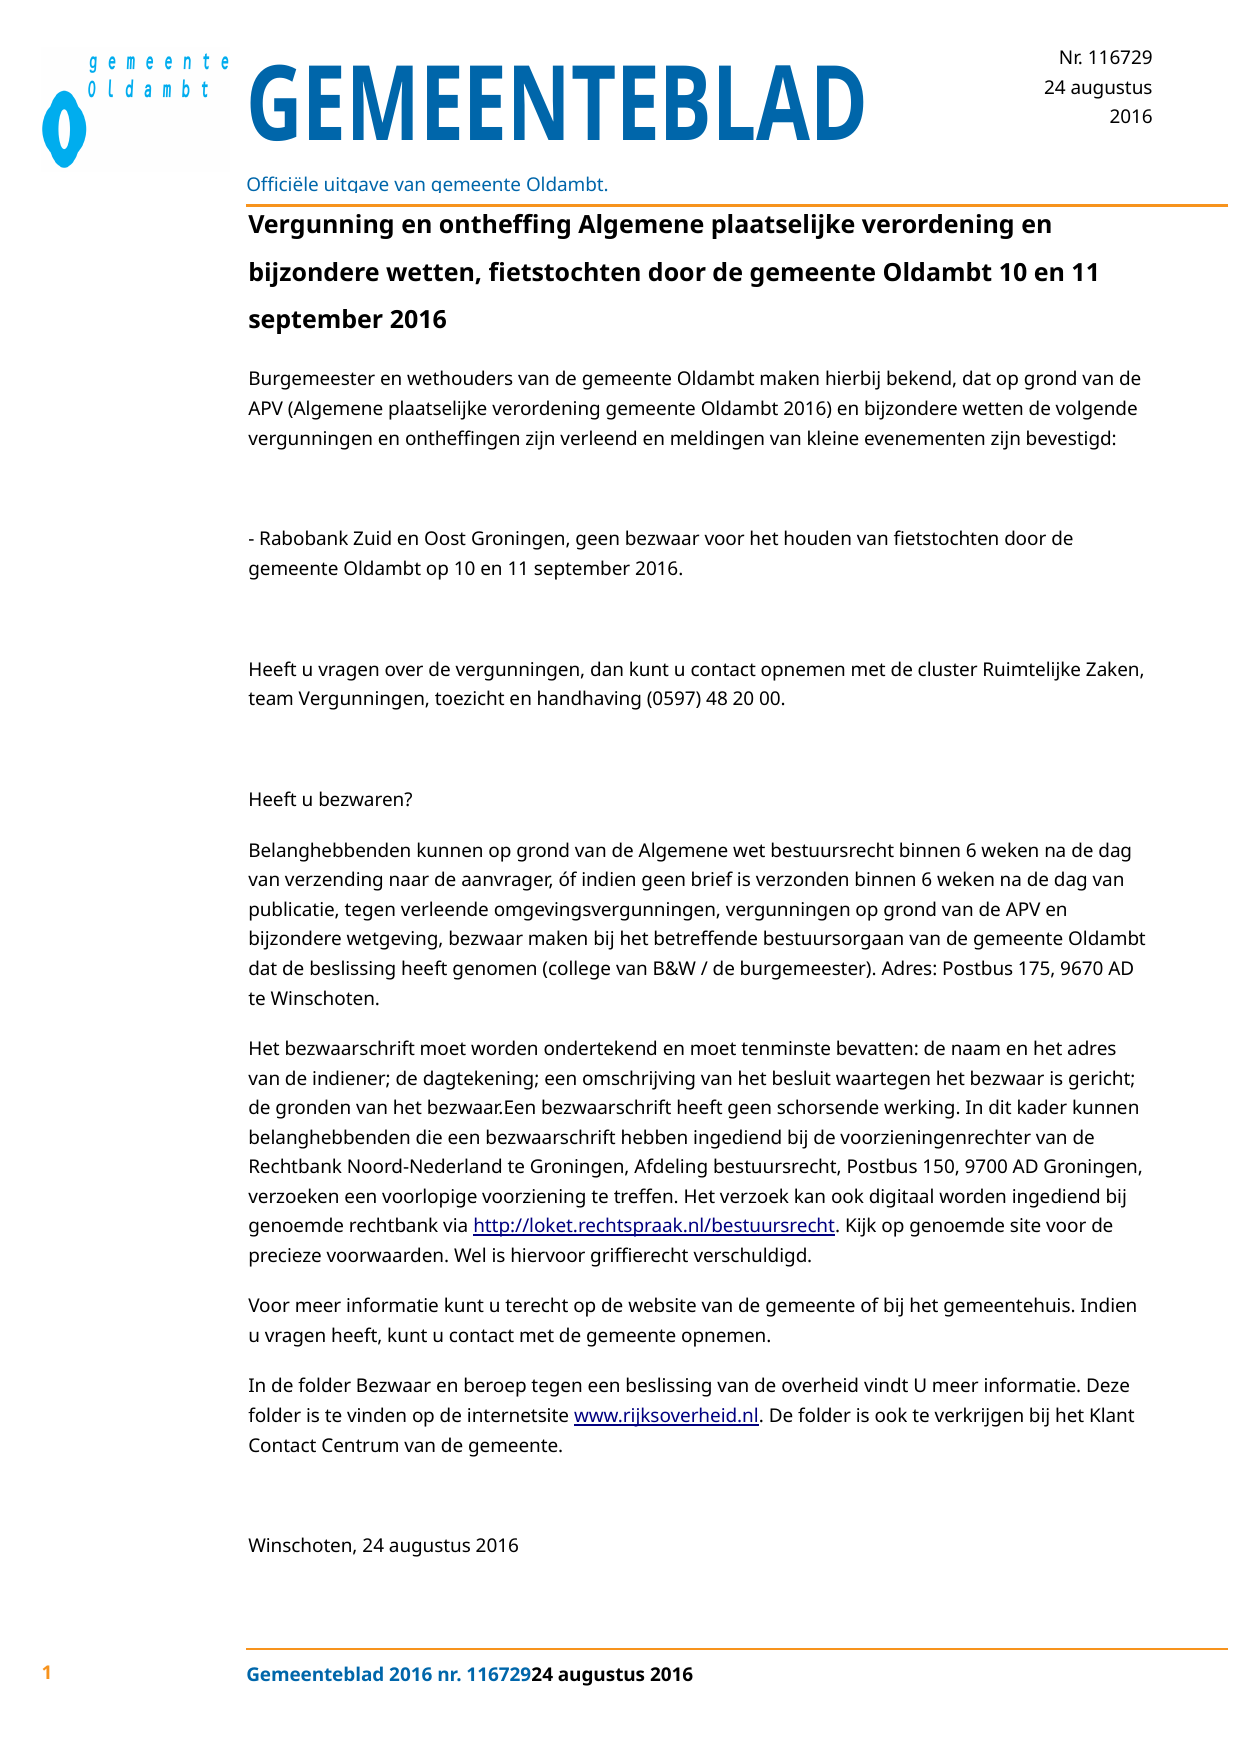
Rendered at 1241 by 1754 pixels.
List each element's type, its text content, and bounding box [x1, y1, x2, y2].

text Belanghebbenden kunnen op grond van de Algemene wet bestuursrecht binnen 6 weken na de dag van verzending naar de aanvrager, óf indien geen brief is verzonden binnen 6 weken na de dag van publicatie, tegen verleende omgevingsvergunningen, vergunningen op grond van de APV en bijzondere wetgeving, bezwaar maken bij het betreffende bestuursorgaan van de gemeente Oldambt dat de beslissing heeft genomen (college van B&W / de burgemeester). Adres: Postbus 175, 9670 AD te Winschoten. [248, 837, 1152, 1010]
text Heeft u bezwaren? [248, 786, 1152, 812]
text Burgemeester en wethouders van de gemeente Oldambt maken hierbij bekend, dat op grond van de APV (Algemene plaatselijke verordening gemeente Oldambt 2016) en bijzondere wetten de volgende vergunningen en ontheffingen zijn verleend en meldingen van kleine evenementen zijn bevestigd: [248, 366, 1152, 450]
text Vergunning en ontheffing Algemene plaatselijke verordening en bijzondere wetten, fietstochten door de gemeente Oldambt 10 en 11 september 2016 [248, 207, 1152, 336]
text Heeft u vragen over de vergunningen, dan kunt u contact opnemen met de cluster Ruimtelijke Zaken, team Vergunningen, toezicht en handhaving (0597) 48 20 00. [248, 656, 1152, 711]
text Het bezwaarschrift moet worden ondertekend en moet tenminste bevatten: de naam en het adres van de indiener; de dagtekening; een omschrijving van het besluit waartegen het bezwaar is gericht; de gronden van het bezwaar.Een bezwaarschrift heeft geen schorsende werking. In dit kader kunnen belanghebbenden die een bezwaarschrift hebben ingediend bij de voorzieningenrechter van de Rechtbank Noord-Nederland te Groningen, Afdeling bestuursrecht, Postbus 150, 9700 AD Groningen, verzoeken een voorlopige voorziening te treffen. Het verzoek kan ook digitaal worden ingediend bij genoemde rechtbank via http://loket.rechtspraak.nl/bestuursrecht. Kijk op genoemde site voor de precieze voorwaarden. Wel is hiervoor griffierecht verschuldigd. [248, 1035, 1152, 1268]
text Winschoten, 24 augustus 2016 [248, 1533, 1152, 1558]
text In de folder Bezwaar en beroep tegen een beslissing van de overheid vindt U meer informatie. Deze folder is te vinden op de internetsite www.rijksoverheid.nl. De folder is ook te verkrijgen bij het Klant Contact Centrum van de gemeente. [248, 1373, 1152, 1457]
text - Rabobank Zuid en Oost Groningen, geen bezwaar voor het houden van fietstochten door de gemeente Oldambt op 10 en 11 september 2016. [248, 526, 1152, 581]
picture [41, 47, 231, 172]
text Voor meer informatie kunt u terecht op de website van de gemeente of bij het gemeentehuis. Indien u vragen heeft, kunt u contact met de gemeente opnemen. [248, 1293, 1152, 1348]
